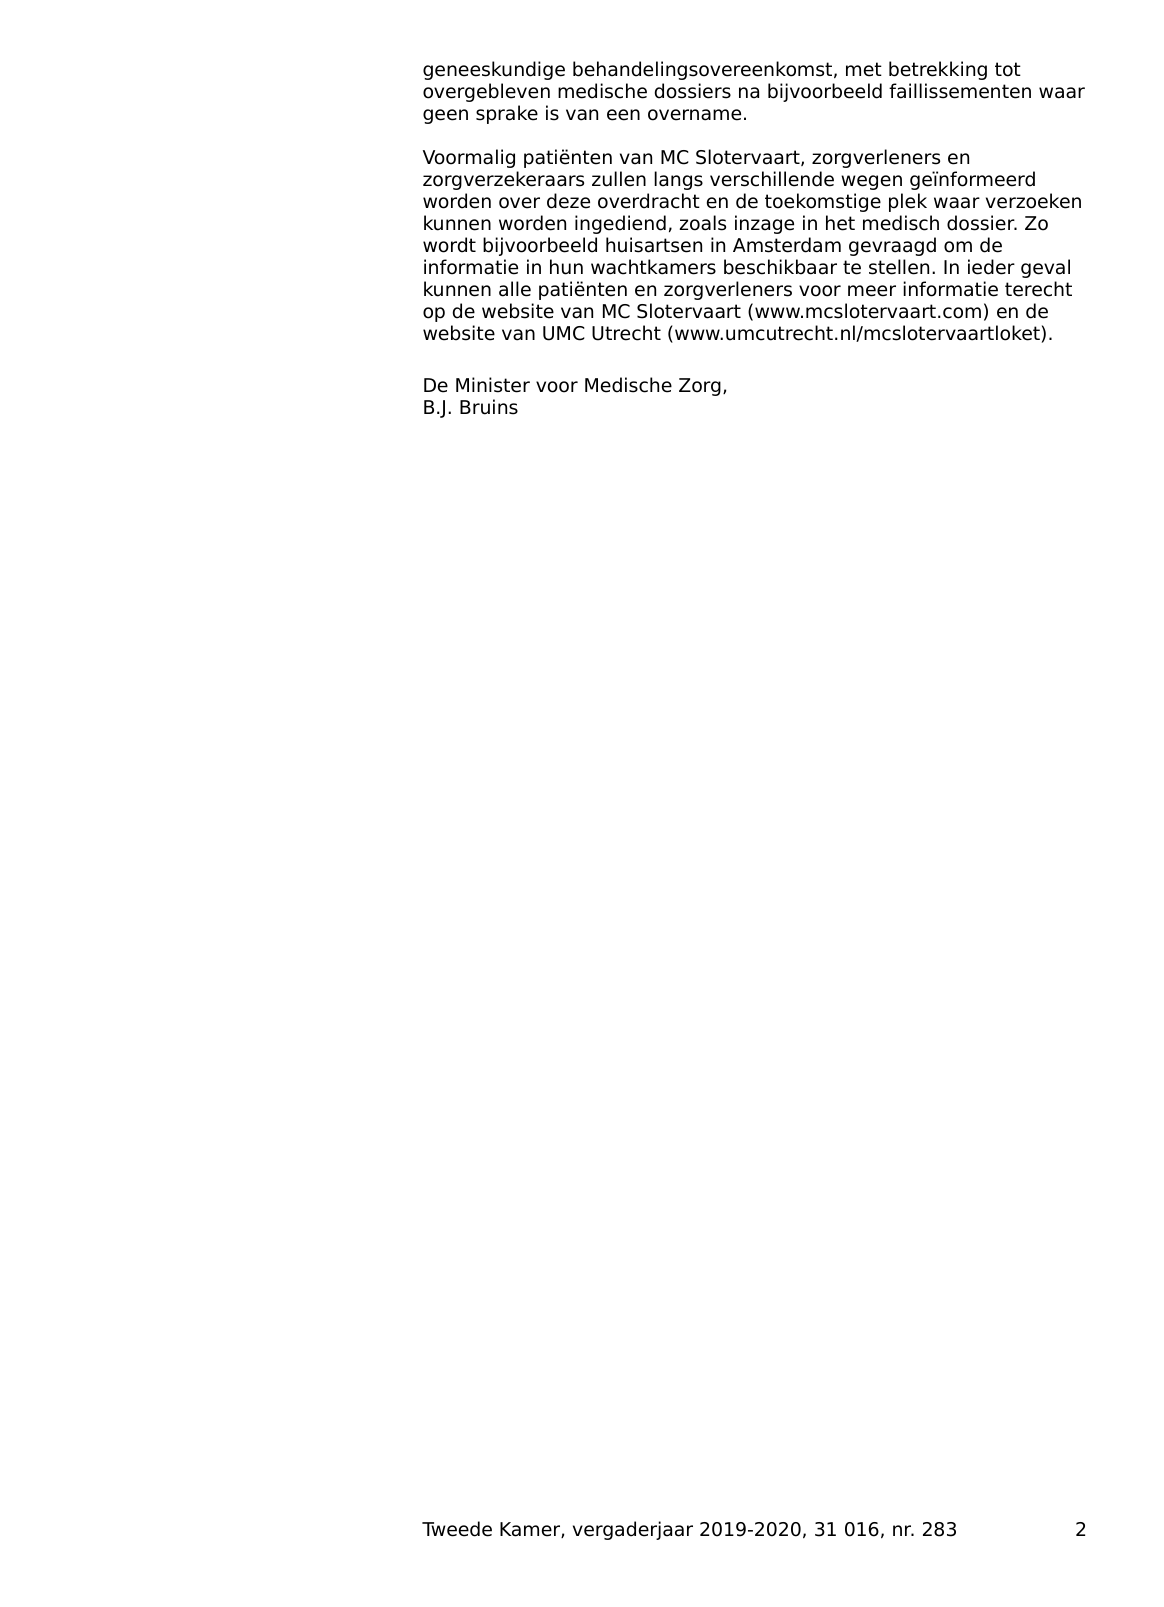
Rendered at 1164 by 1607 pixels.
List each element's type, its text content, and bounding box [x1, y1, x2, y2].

text De Minister voor Medische Zorg, B.J. Bruins [422, 375, 1087, 419]
text Voormalig patiënten van MC Slotervaart, zorgverleners en zorgverzekeraars zullen langs verschillende wegen geïnformeerd worden over deze overdracht en de toekomstige plek waar verzoeken kunnen worden ingediend, zoals inzage in het medisch dossier. Zo wordt bijvoorbeeld huisartsen in Amsterdam gevraagd om de informatie in hun wachtkamers beschikbaar te stellen. In ieder geval kunnen alle patiënten en zorgverleners voor meer informatie terecht op de website van MC Slotervaart (www.mcslotervaart.com) en de website van UMC Utrecht (www.umcutrecht.nl/mcslotervaartloket). [422, 147, 1087, 345]
text geneeskundige behandelingsovereenkomst, met betrekking tot overgebleven medische dossiers na bijvoorbeeld faillissementen waar geen sprake is van een overname. [422, 59, 1087, 125]
